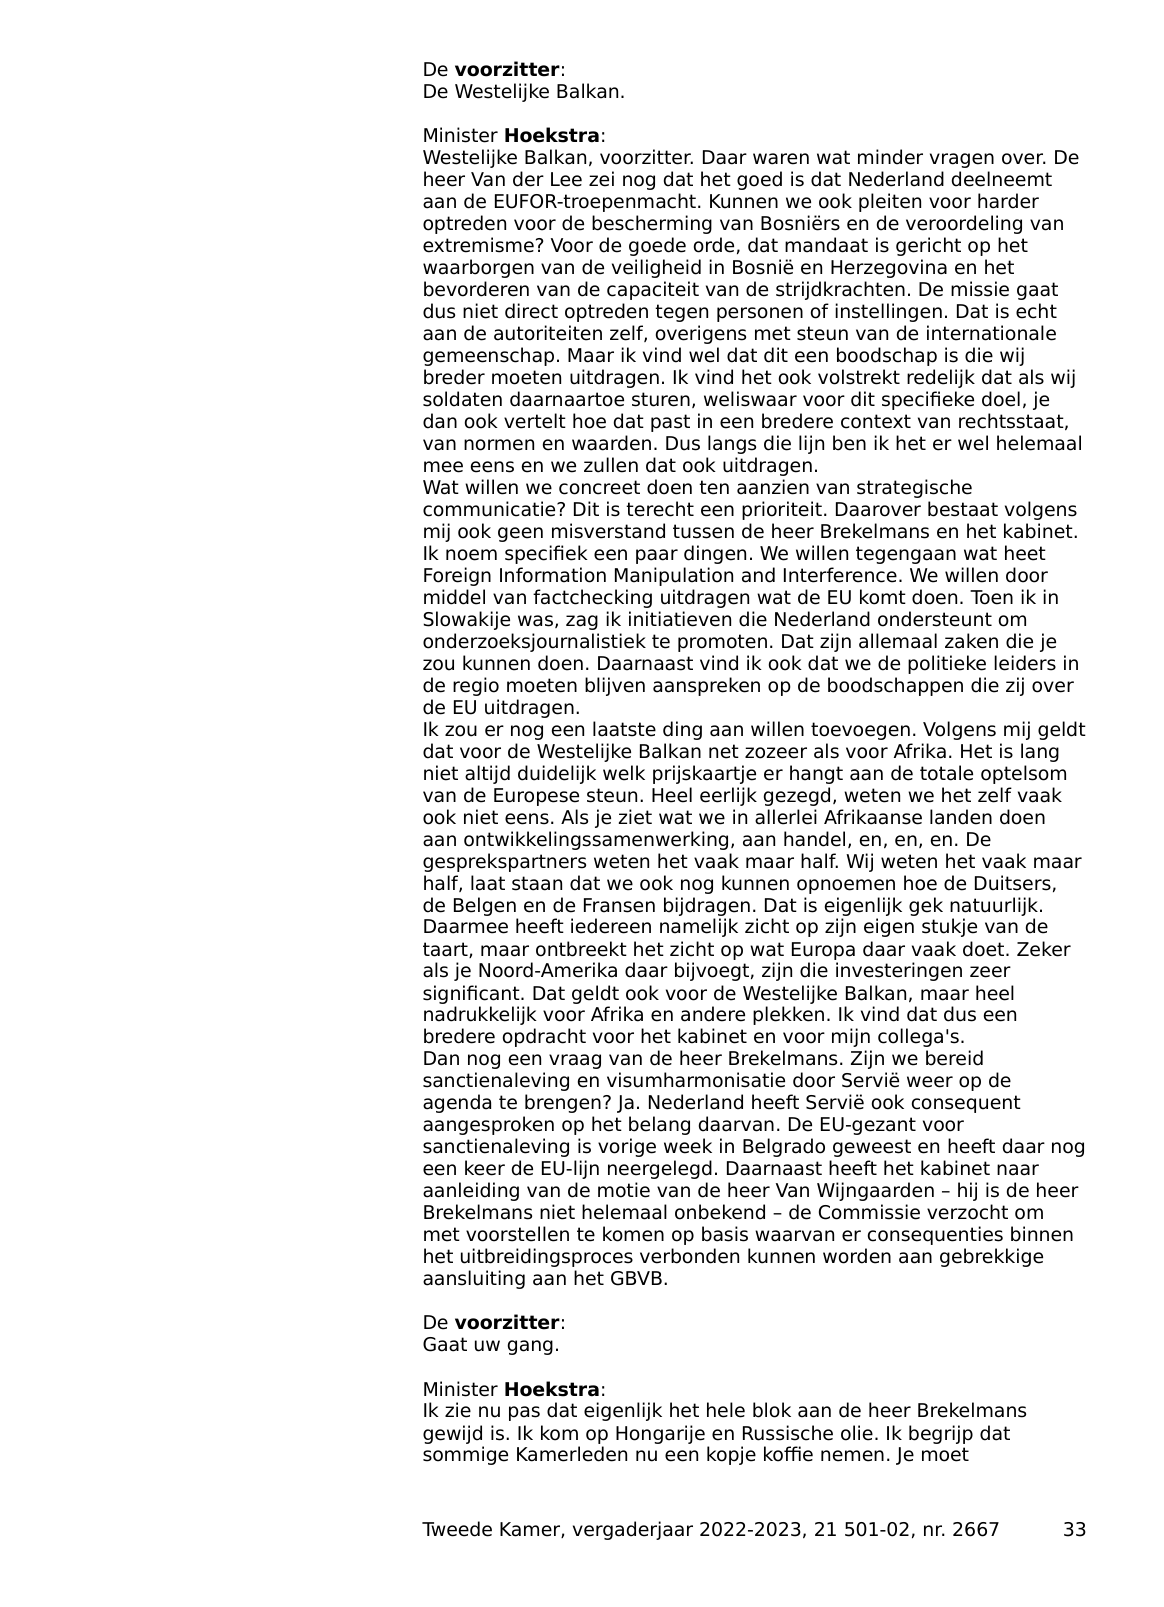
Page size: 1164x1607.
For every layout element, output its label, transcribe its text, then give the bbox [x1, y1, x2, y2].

text Gaat uw gang. [422, 1334, 1087, 1356]
text Westelijke Balkan, voorzitter. Daar waren wat minder vragen over. De heer Van der Lee zei nog dat het goed is dat Nederland deelneemt aan de EUFOR-troepenmacht. Kunnen we ook pleiten voor harder optreden voor de bescherming van Bosniërs en de veroordeling van extremisme? Voor de goede orde, dat mandaat is gericht op het waarborgen van de veiligheid in Bosnië en Herzegovina en het bevorderen van de capaciteit van de strijdkrachten. De missie gaat dus niet direct optreden tegen personen of instellingen. Dat is echt aan de autoriteiten zelf, overigens met steun van de internationale gemeenschap. Maar ik vind wel dat dit een boodschap is die wij breder moeten uitdragen. Ik vind het ook volstrekt redelijk dat als wij soldaten daarnaartoe sturen, weliswaar voor dit specifieke doel, je dan ook vertelt hoe dat past in een bredere context van rechtsstaat, van normen en waarden. Dus langs die lijn ben ik het er wel helemaal mee eens en we zullen dat ook uitdragen. [422, 147, 1087, 477]
text De Westelijke Balkan. [422, 81, 1087, 103]
text Minister Hoekstra: [422, 1378, 1087, 1400]
text Wat willen we concreet doen ten aanzien van strategische communicatie? Dit is terecht een prioriteit. Daarover bestaat volgens mij ook geen misverstand tussen de heer Brekelmans en het kabinet. Ik noem specifiek een paar dingen. We willen tegengaan wat heet Foreign Information Manipulation and Interference. We willen door middel van factchecking uitdragen wat de EU komt doen. Toen ik in Slowakije was, zag ik initiatieven die Nederland ondersteunt om onderzoeksjournalistiek te promoten. Dat zijn allemaal zaken die je zou kunnen doen. Daarnaast vind ik ook dat we de politieke leiders in de regio moeten blijven aanspreken op de boodschappen die zij over de EU uitdragen. [422, 477, 1087, 719]
text Dan nog een vraag van de heer Brekelmans. Zijn we bereid sanctienaleving en visumharmonisatie door Servië weer op de agenda te brengen? Ja. Nederland heeft Servië ook consequent aangesproken op het belang daarvan. De EU-gezant voor sanctienaleving is vorige week in Belgrado geweest en heeft daar nog een keer de EU-lijn neergelegd. Daarnaast heeft het kabinet naar aanleiding van de motie van de heer Van Wijngaarden – hij is de heer Brekelmans niet helemaal onbekend – de Commissie verzocht om met voorstellen te komen op basis waarvan er consequenties binnen het uitbreidingsproces verbonden kunnen worden aan gebrekkige aansluiting aan het GBVB. [422, 1048, 1087, 1290]
text Ik zie nu pas dat eigenlijk het hele blok aan de heer Brekelmans gewijd is. Ik kom op Hongarije en Russische olie. Ik begrijp dat sommige Kamerleden nu een kopje koffie nemen. Je moet [422, 1400, 1087, 1466]
text Minister Hoekstra: [422, 125, 1087, 147]
text Ik zou er nog een laatste ding aan willen toevoegen. Volgens mij geldt dat voor de Westelijke Balkan net zozeer als voor Afrika. Het is lang niet altijd duidelijk welk prijskaartje er hangt aan de totale optelsom van de Europese steun. Heel eerlijk gezegd, weten we het zelf vaak ook niet eens. Als je ziet wat we in allerlei Afrikaanse landen doen aan ontwikkelingssamenwerking, aan handel, en, en, en. De gesprekspartners weten het vaak maar half. Wij weten het vaak maar half, laat staan dat we ook nog kunnen opnoemen hoe de Duitsers, de Belgen en de Fransen bijdragen. Dat is eigenlijk gek natuurlijk. Daarmee heeft iedereen namelijk zicht op zijn eigen stukje van de taart, maar ontbreekt het zicht op wat Europa daar vaak doet. Zeker als je Noord-Amerika daar bijvoegt, zijn die investeringen zeer significant. Dat geldt ook voor de Westelijke Balkan, maar heel nadrukkelijk voor Afrika en andere plekken. Ik vind dat dus een bredere opdracht voor het kabinet en voor mijn collega's. [422, 719, 1087, 1048]
text De voorzitter: [422, 1312, 1087, 1334]
text De voorzitter: [422, 59, 1087, 81]
